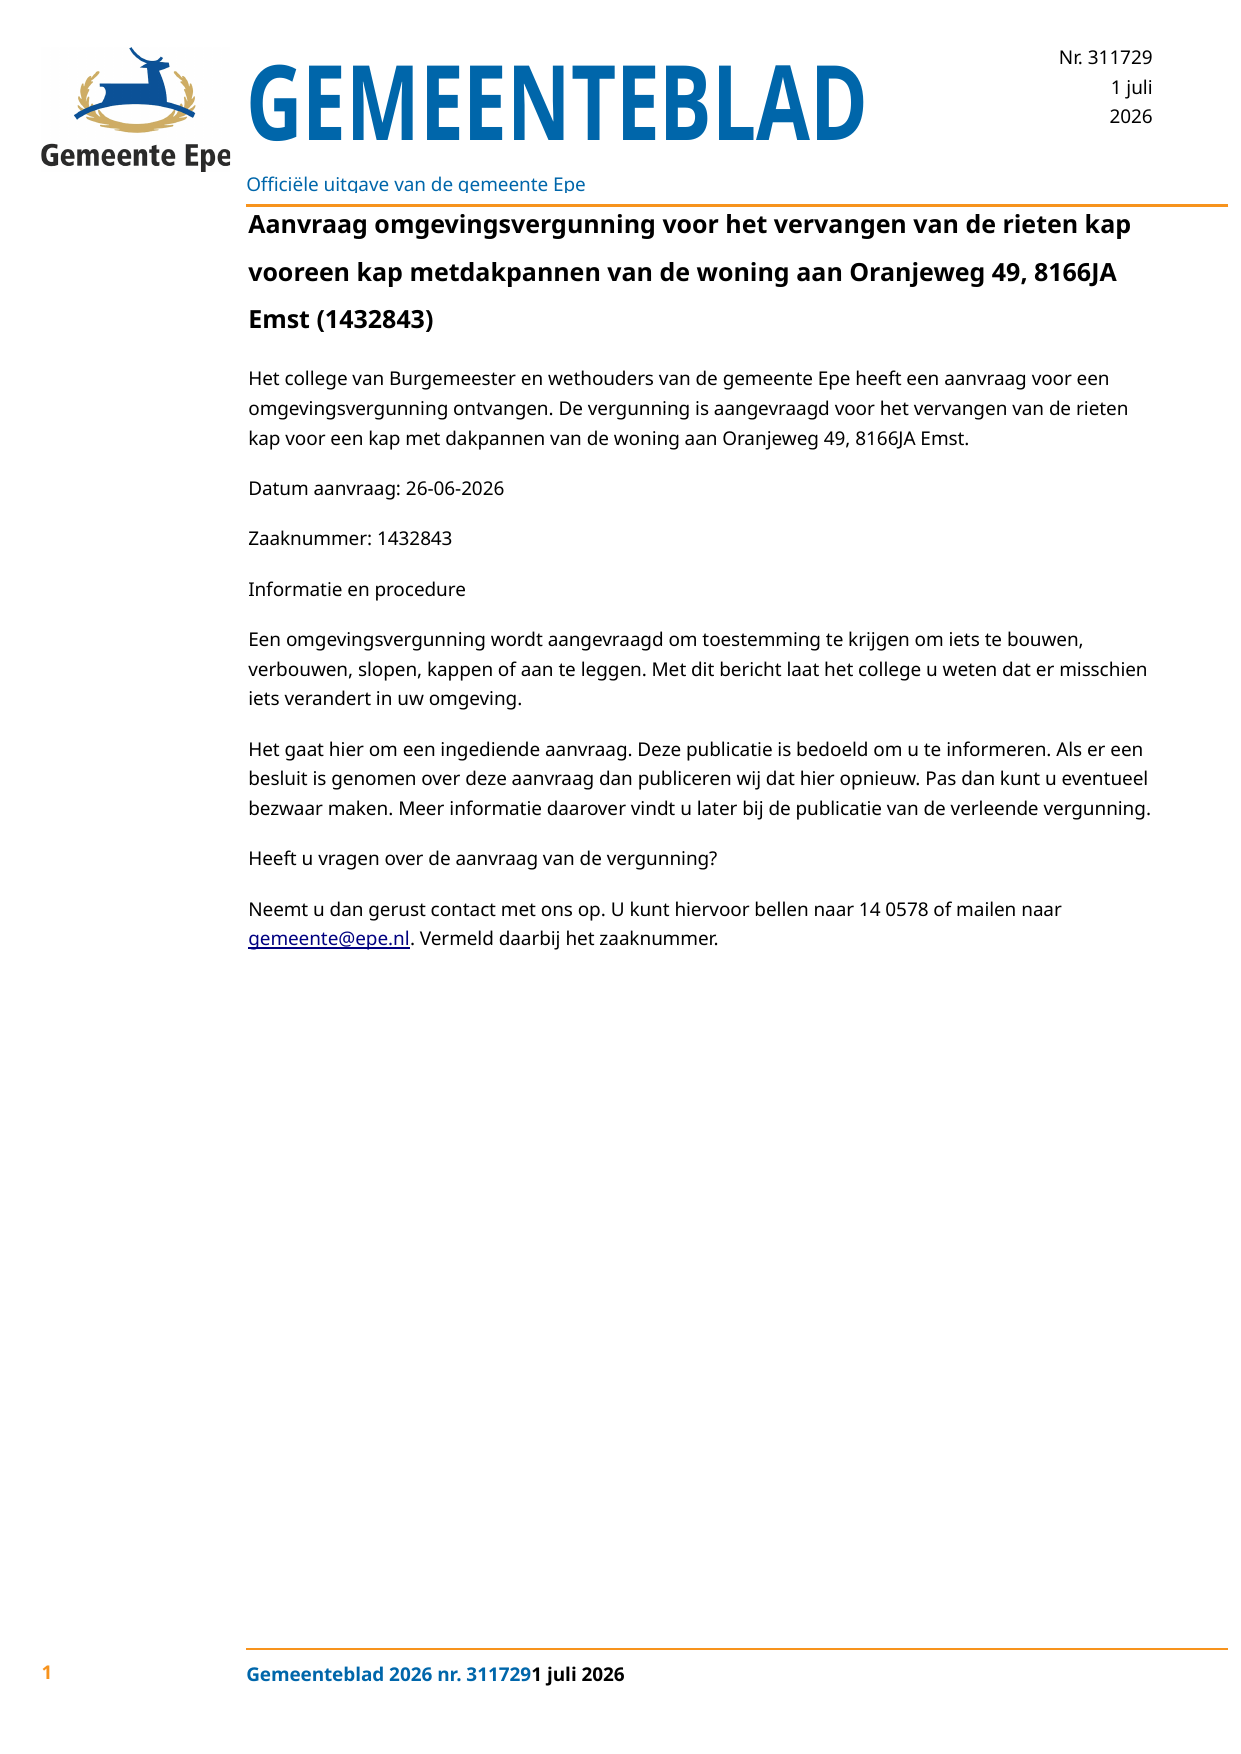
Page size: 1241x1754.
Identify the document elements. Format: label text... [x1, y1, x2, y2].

picture [41, 47, 231, 172]
text Datum aanvraag: 26-06-2026 [248, 475, 1152, 501]
text Het college van Burgemeester en wethouders van de gemeente Epe heeft een aanvraag voor een omgevingsvergunning ontvangen. De vergunning is aangevraagd voor het vervangen van de rieten kap voor een kap met dakpannen van de woning aan Oranjeweg 49, 8166JA Emst. [248, 366, 1152, 450]
text Neemt u dan gerust contact met ons op. U kunt hiervoor bellen naar 14 0578 of mailen naar gemeente@epe.nl. Vermeld daarbij het zaaknummer. [248, 896, 1152, 951]
text Informatie en procedure [248, 576, 1152, 602]
text Een omgevingsvergunning wordt aangevraagd om toestemming te krijgen om iets te bouwen, verbouwen, slopen, kappen of aan te leggen. Met dit bericht laat het college u weten dat er misschien iets verandert in uw omgeving. [248, 626, 1152, 711]
text Heeft u vragen over de aanvraag van de vergunning? [248, 846, 1152, 871]
text Aanvraag omgevingsvergunning voor het vervangen van de rieten kap vooreen kap metdakpannen van de woning aan Oranjeweg 49, 8166JA Emst (1432843) [248, 207, 1152, 336]
text Het gaat hier om een ingediende aanvraag. Deze publicatie is bedoeld om u te informeren. Als er een besluit is genomen over deze aanvraag dan publiceren wij dat hier opnieuw. Pas dan kunt u eventueel bezwaar maken. Meer informatie daarover vindt u later bij de publicatie van de verleende vergunning. [248, 736, 1152, 821]
text Zaaknummer: 1432843 [248, 526, 1152, 551]
